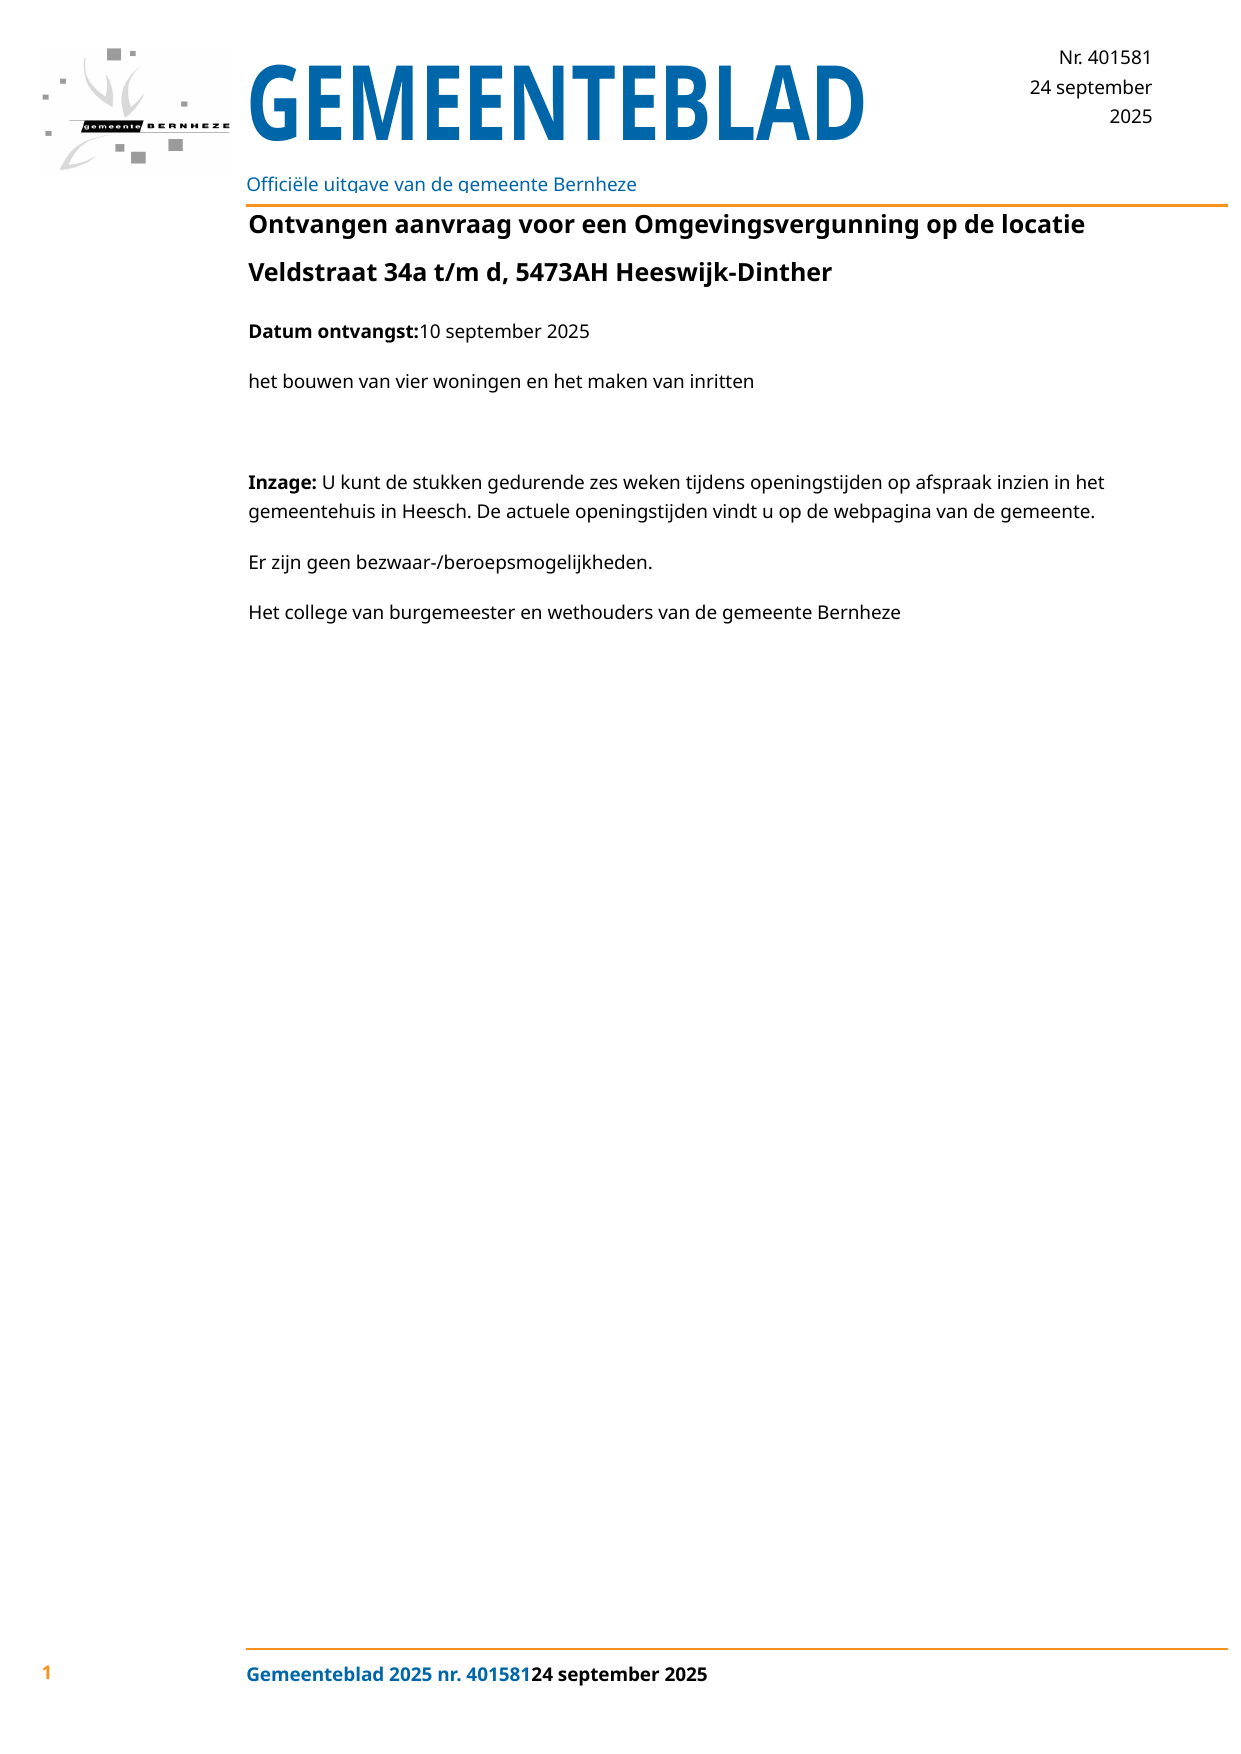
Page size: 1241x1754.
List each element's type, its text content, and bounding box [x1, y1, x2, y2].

text Ontvangen aanvraag voor een Omgevingsvergunning op de locatie Veldstraat 34a t/m d, 5473AH Heeswijk-Dinther [248, 207, 1152, 288]
text Er zijn geen bezwaar-/beroepsmogelijkheden. [248, 549, 1152, 575]
text het bouwen van vier woningen en het maken van inritten [248, 368, 1152, 394]
text Het college van burgemeester en wethouders van de gemeente Bernheze [248, 599, 1152, 625]
text Inzage: U kunt de stukken gedurende zes weken tijdens openingstijden op afspraak inzien in het gemeentehuis in Heesch. De actuele openingstijden vindt u op de webpagina van de gemeente. [248, 469, 1152, 524]
picture [41, 47, 231, 172]
text Datum ontvangst:10 september 2025 [248, 318, 1152, 344]
